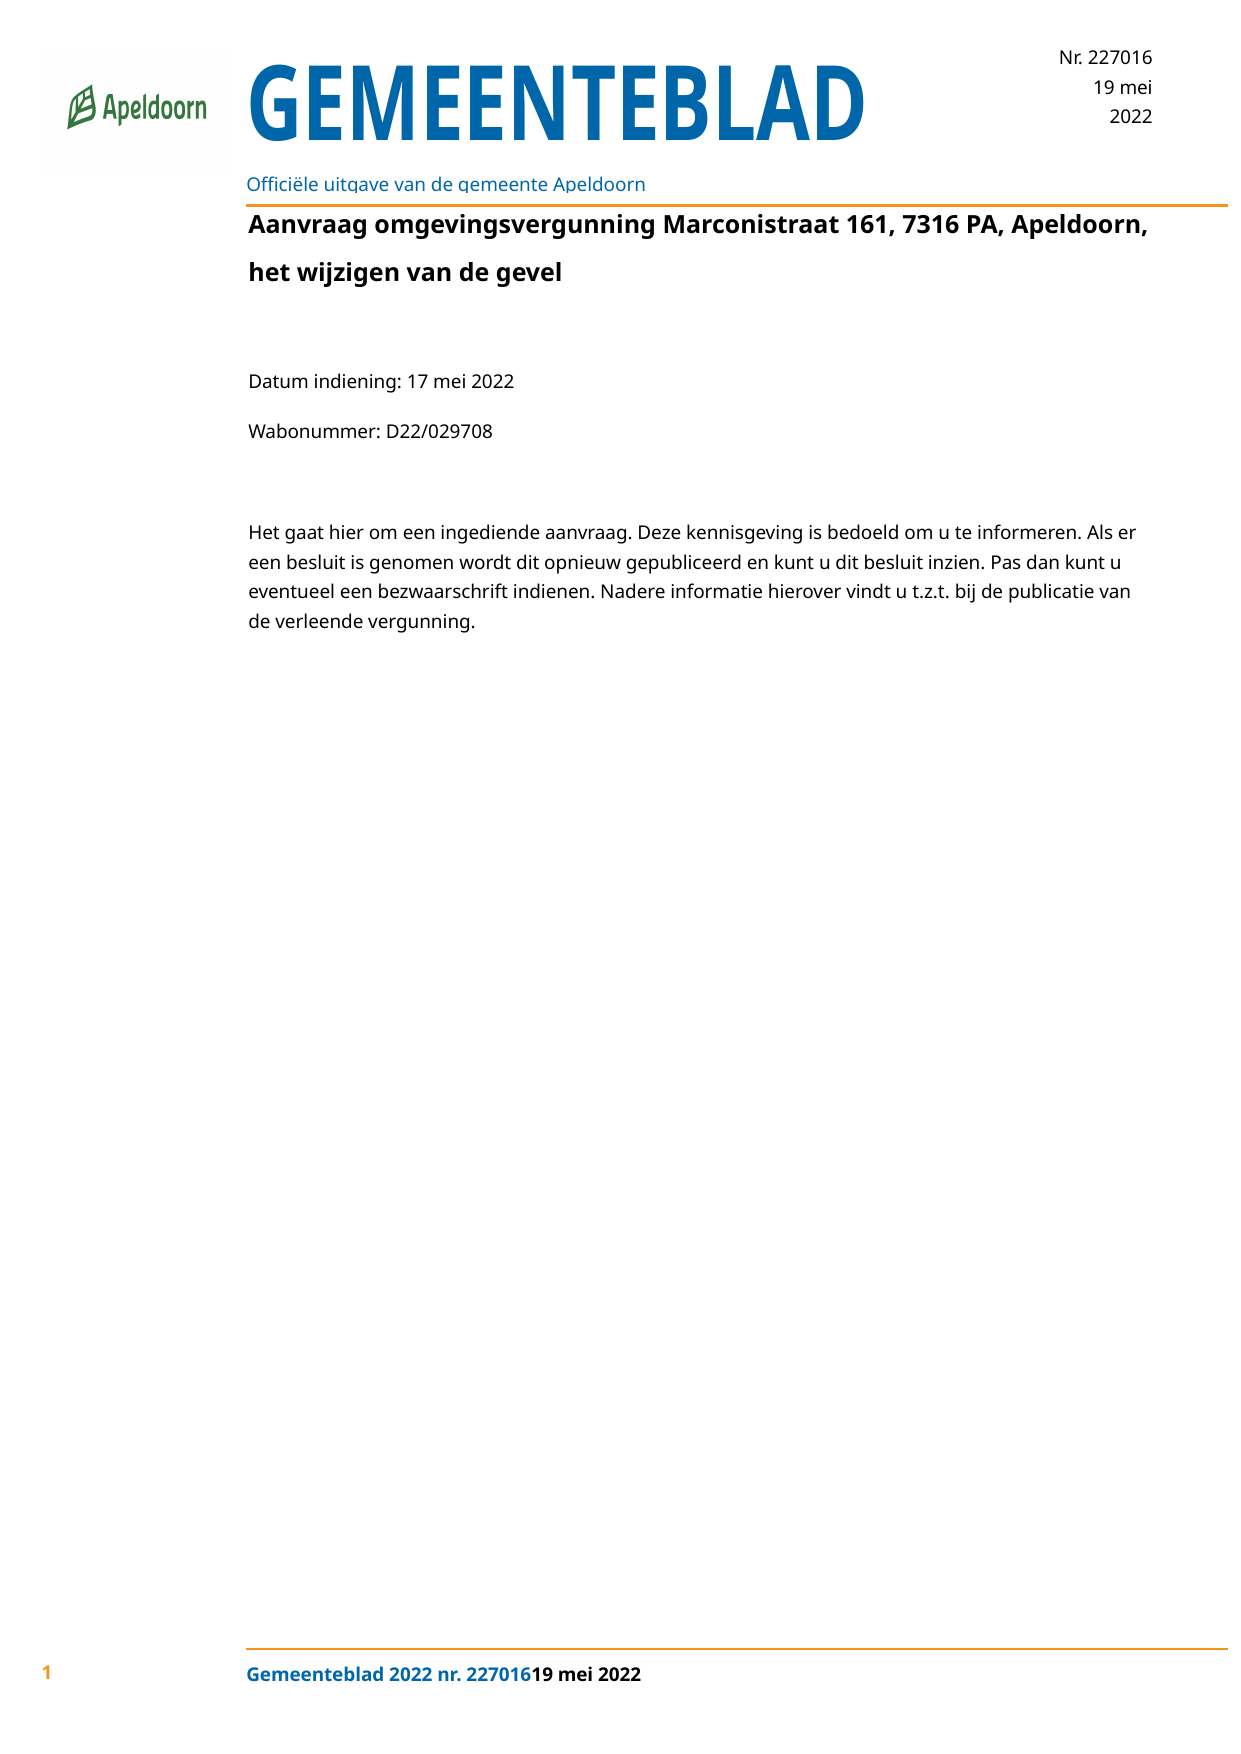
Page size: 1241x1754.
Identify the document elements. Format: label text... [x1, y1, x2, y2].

picture [41, 47, 231, 172]
text Datum indiening: 17 mei 2022 [248, 368, 1152, 394]
text Wabonummer: D22/029708 [248, 419, 1152, 444]
text Aanvraag omgevingsvergunning Marconistraat 161, 7316 PA, Apeldoorn, het wijzigen van de gevel [248, 207, 1152, 288]
text Het gaat hier om een ingediende aanvraag. Deze kennisgeving is bedoeld om u te informeren. Als er een besluit is genomen wordt dit opnieuw gepubliceerd en kunt u dit besluit inzien. Pas dan kunt u eventueel een bezwaarschrift indienen. Nadere informatie hierover vindt u t.z.t. bij de publicatie van de verleende vergunning. [248, 519, 1152, 634]
